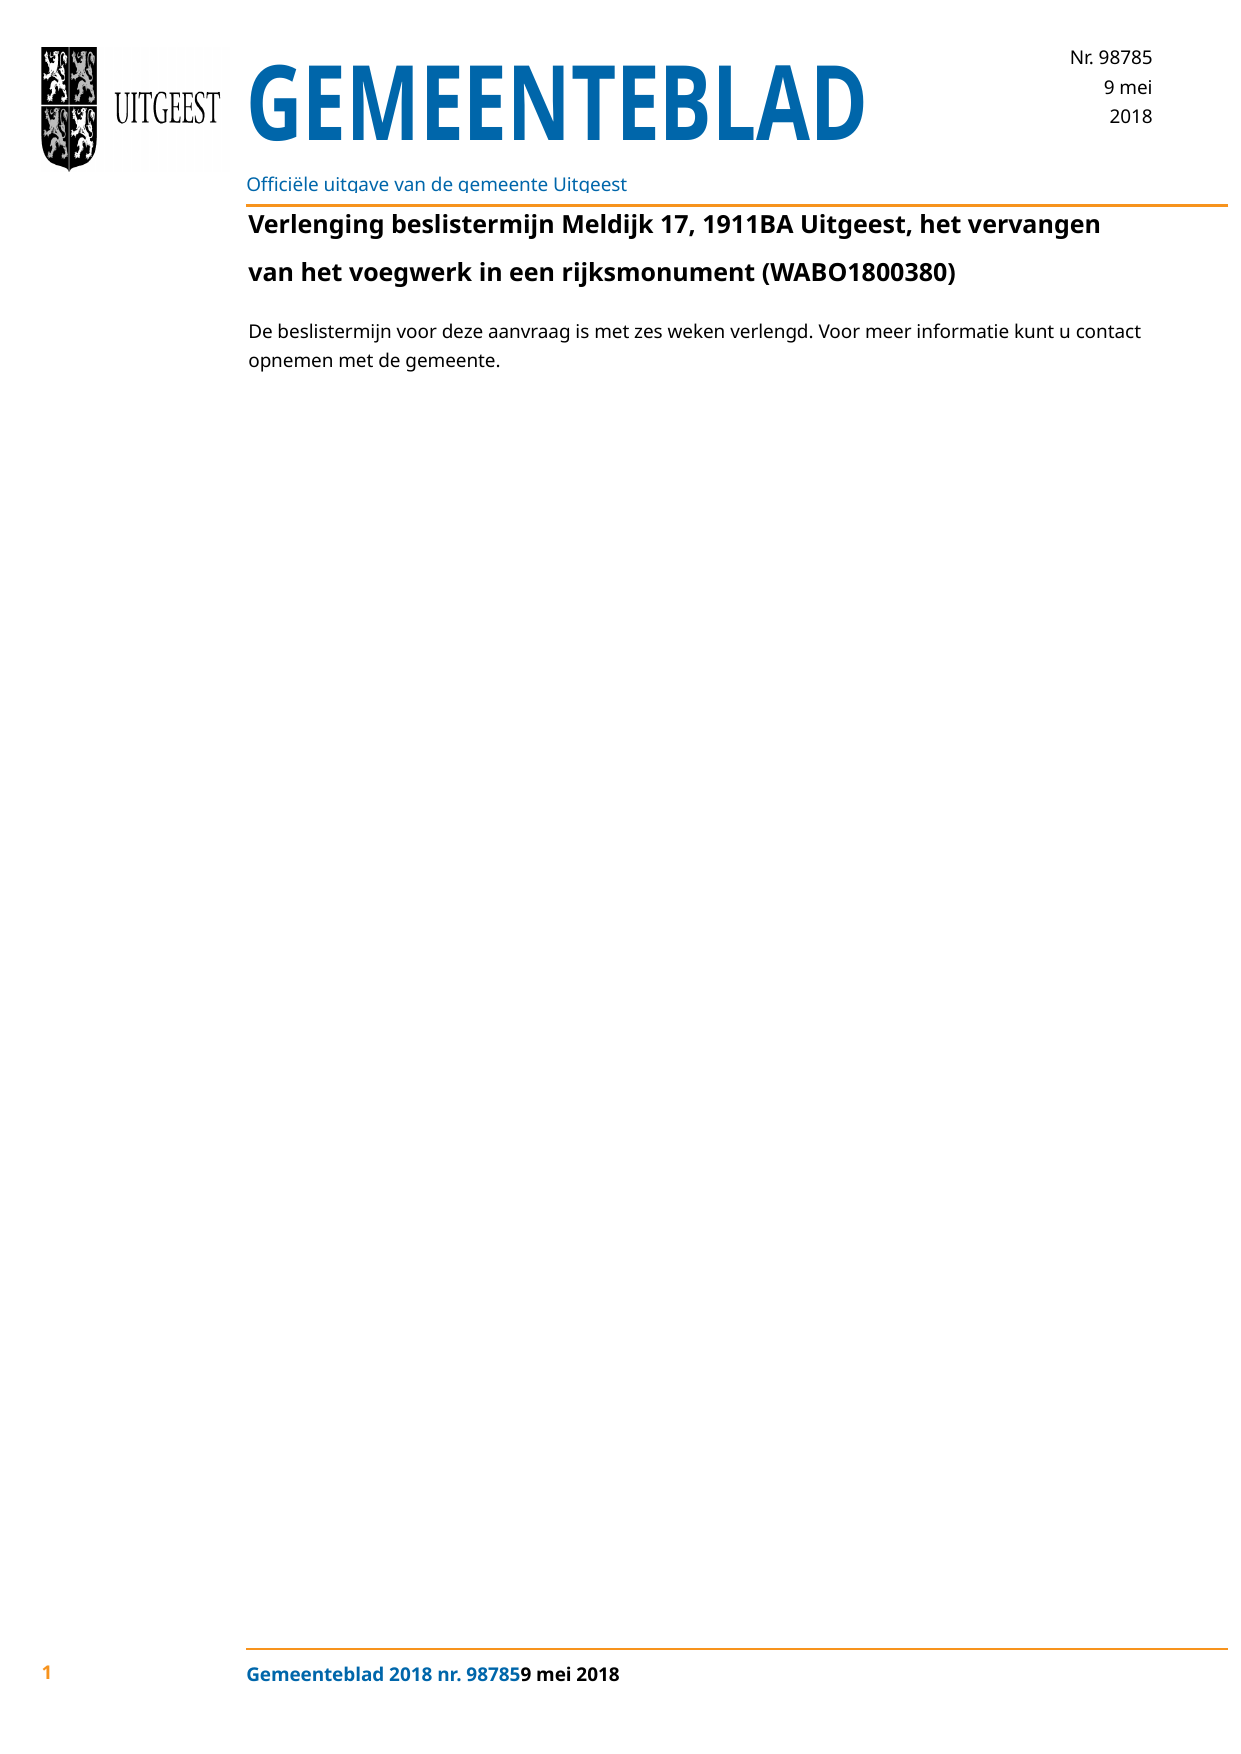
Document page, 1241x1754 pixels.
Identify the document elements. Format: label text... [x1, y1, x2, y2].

text De beslistermijn voor deze aanvraag is met zes weken verlengd. Voor meer informatie kunt u contact opnemen met de gemeente. [248, 318, 1152, 373]
text Verlenging beslistermijn Meldijk 17, 1911BA Uitgeest, het vervangen van het voegwerk in een rijksmonument (WABO1800380) [248, 207, 1152, 288]
picture [41, 47, 231, 172]
